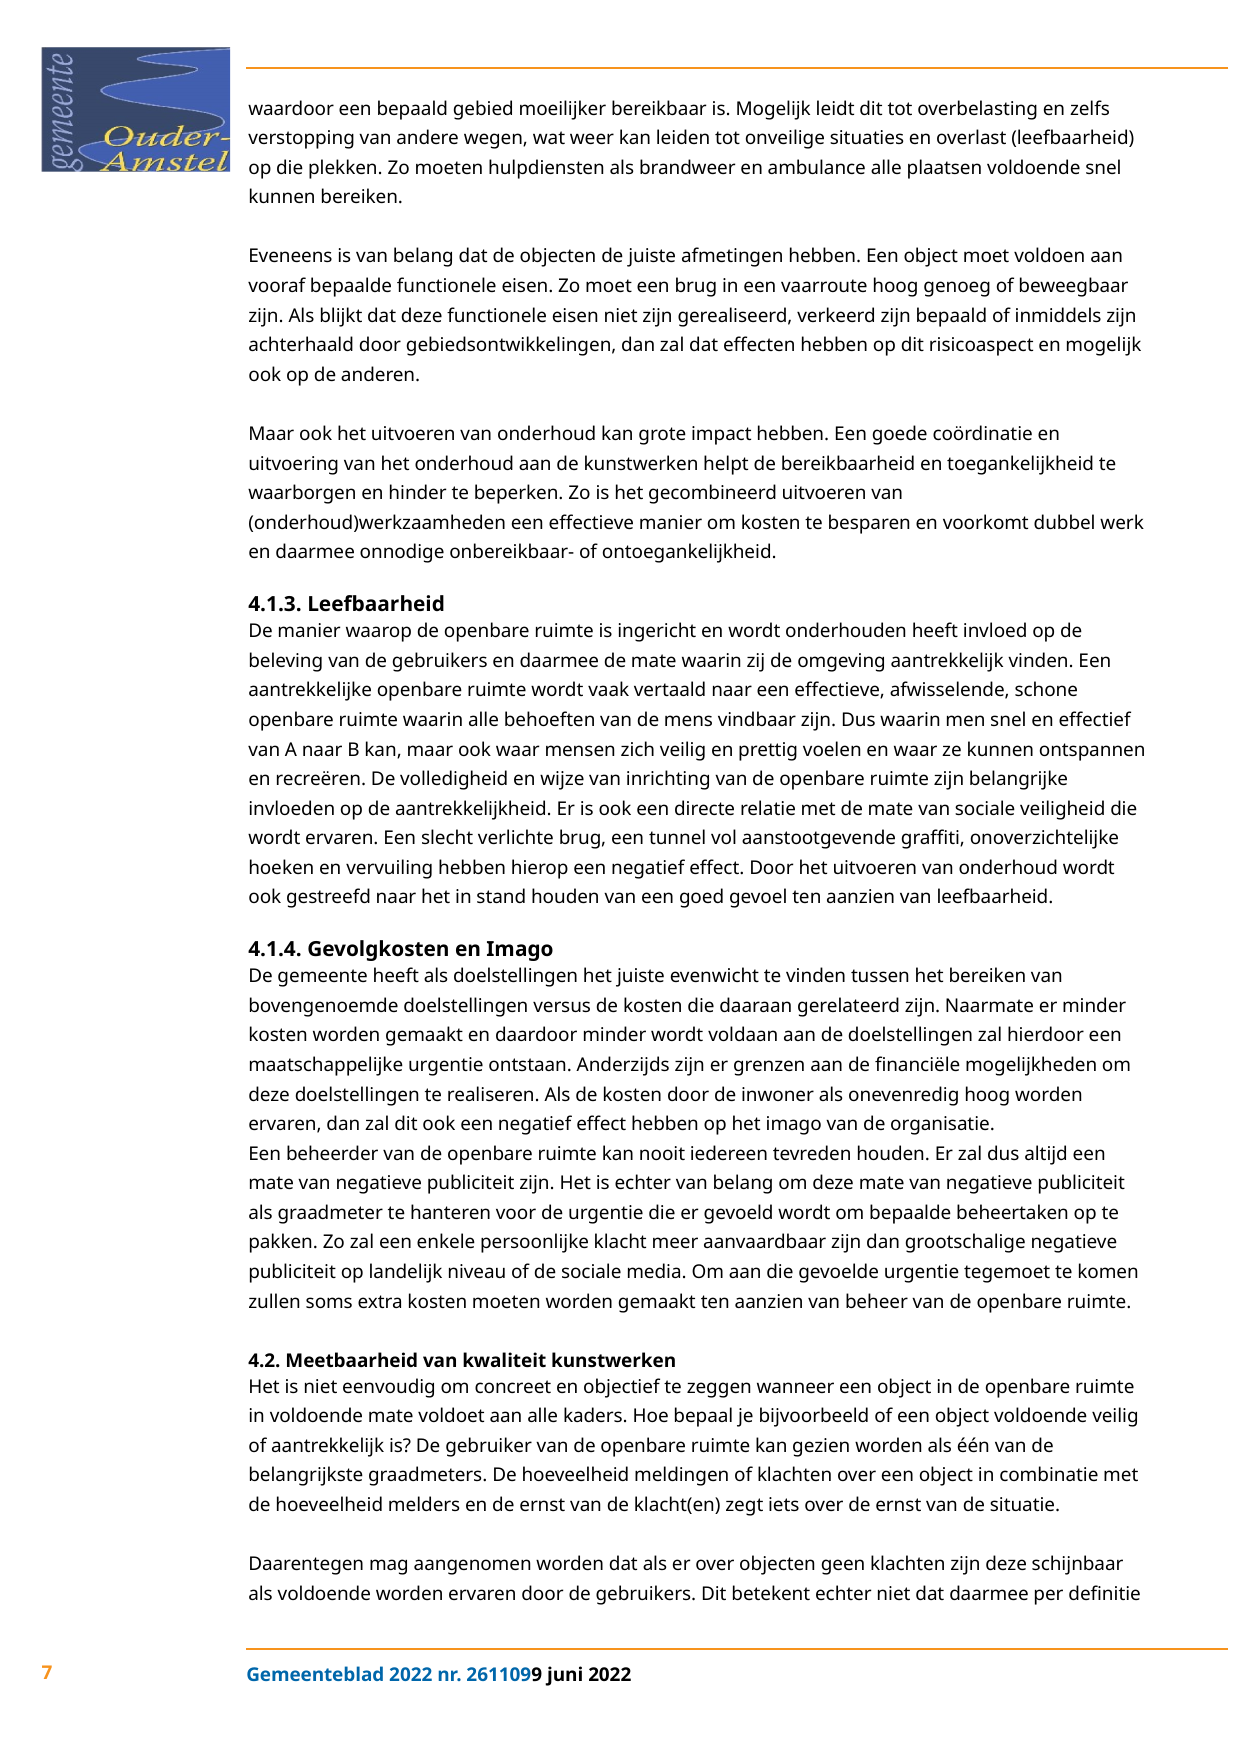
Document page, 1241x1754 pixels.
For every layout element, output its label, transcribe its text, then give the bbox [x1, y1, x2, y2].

text Daarentegen mag aangenomen worden dat als er over objecten geen klachten zijn deze schijnbaar als voldoende worden ervaren door de gebruikers. Dit betekent echter niet dat daarmee per definitie [248, 1550, 1152, 1606]
text waardoor een bepaald gebied moeilijker bereikbaar is. Mogelijk leidt dit tot overbelasting en zelfs verstopping van andere wegen, wat weer kan leiden tot onveilige situaties en overlast (leefbaarheid) op die plekken. Zo moeten hulpdiensten als brandweer en ambulance alle plaatsen voldoende snel kunnen bereiken. [248, 95, 1152, 209]
text 4.1.3. Leefbaarheid [248, 589, 1152, 617]
text 4.1.4. Gevolgkosten en Imago [248, 934, 1152, 962]
text Maar ook het uitvoeren van onderhoud kan grote impact hebben. Een goede coördinatie en uitvoering van het onderhoud aan de kunstwerken helpt de bereikbaarheid en toegankelijkheid te waarborgen en hinder te beperken. Zo is het gecombineerd uitvoeren van (onderhoud)werkzaamheden een effectieve manier om kosten te besparen en voorkomt dubbel werk en daarmee onnodige onbereikbaar- of ontoegankelijkheid. [248, 420, 1152, 564]
text Eveneens is van belang dat de objecten de juiste afmetingen hebben. Een object moet voldoen aan vooraf bepaalde functionele eisen. Zo moet een brug in een vaarroute hoog genoeg of beweegbaar zijn. Als blijkt dat deze functionele eisen niet zijn gerealiseerd, verkeerd zijn bepaald of inmiddels zijn achterhaald door gebiedsontwikkelingen, dan zal dat effecten hebben op dit risicoaspect en mogelijk ook op de anderen. [248, 243, 1152, 387]
picture [41, 47, 231, 172]
text De gemeente heeft als doelstellingen het juiste evenwicht te vinden tussen het bereiken van bovengenoemde doelstellingen versus de kosten die daaraan gerelateerd zijn. Naarmate er minder kosten worden gemaakt en daardoor minder wordt voldaan aan de doelstellingen zal hierdoor een maatschappelijke urgentie ontstaan. Anderzijds zijn er grenzen aan de financiële mogelijkheden om deze doelstellingen te realiseren. Als de kosten door de inwoner als onevenredig hoog worden ervaren, dan zal dit ook een negatief effect hebben op het imago van de organisatie. [248, 962, 1152, 1136]
text Het is niet eenvoudig om concreet en objectief te zeggen wanneer een object in de openbare ruimte in voldoende mate voldoet aan alle kaders. Hoe bepaal je bijvoorbeeld of een object voldoende veilig of aantrekkelijk is? De gebruiker van de openbare ruimte kan gezien worden als één van de belangrijkste graadmeters. De hoeveelheid meldingen of klachten over een object in combinatie met de hoeveelheid melders en de ernst van de klacht(en) zegt iets over de ernst van de situatie. [248, 1373, 1152, 1517]
text De manier waarop de openbare ruimte is ingericht en wordt onderhouden heeft invloed op de beleving van de gebruikers en daarmee de mate waarin zij de omgeving aantrekkelijk vinden. Een aantrekkelijke openbare ruimte wordt vaak vertaald naar een effectieve, afwisselende, schone openbare ruimte waarin alle behoeften van de mens vindbaar zijn. Dus waarin men snel en effectief van A naar B kan, maar ook waar mensen zich veilig en prettig voelen en waar ze kunnen ontspannen en recreëren. De volledigheid en wijze van inrichting van de openbare ruimte zijn belangrijke invloeden op de aantrekkelijkheid. Er is ook een directe relatie met de mate van sociale veiligheid die wordt ervaren. Een slecht verlichte brug, een tunnel vol aanstootgevende graffiti, onoverzichtelijke hoeken en vervuiling hebben hierop een negatief effect. Door het uitvoeren van onderhoud wordt ook gestreefd naar het in stand houden van een goed gevoel ten aanzien van leefbaarheid. [248, 617, 1152, 909]
text Een beheerder van de openbare ruimte kan nooit iedereen tevreden houden. Er zal dus altijd een mate van negatieve publiciteit zijn. Het is echter van belang om deze mate van negatieve publiciteit als graadmeter te hanteren voor de urgentie die er gevoeld wordt om bepaalde beheertaken op te pakken. Zo zal een enkele persoonlijke klacht meer aanvaardbaar zijn dan grootschalige negatieve publiciteit op landelijk niveau of de sociale media. Om aan die gevoelde urgentie tegemoet te komen zullen soms extra kosten moeten worden gemaakt ten aanzien van beheer van de openbare ruimte. [248, 1140, 1152, 1314]
text 4.2. Meetbaarheid van kwaliteit kunstwerken [248, 1347, 1152, 1373]
